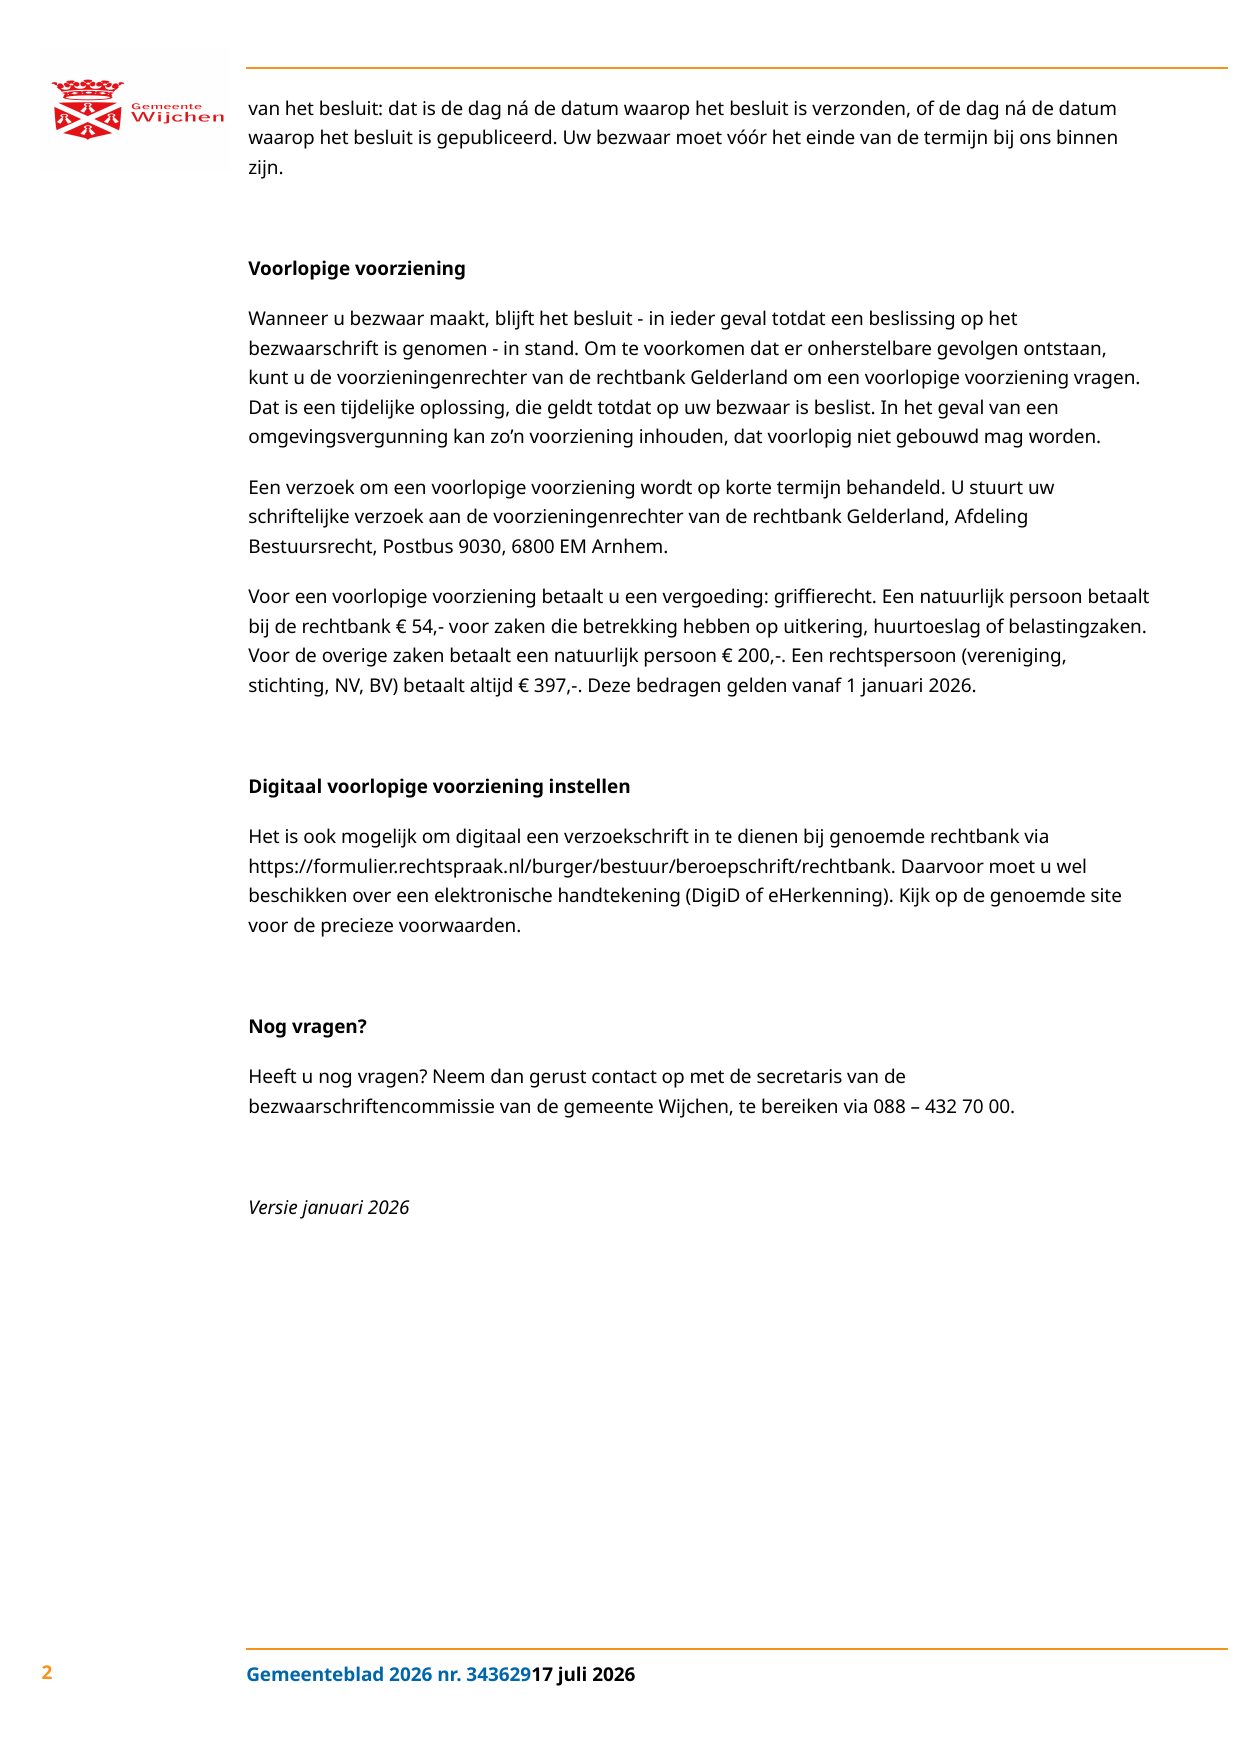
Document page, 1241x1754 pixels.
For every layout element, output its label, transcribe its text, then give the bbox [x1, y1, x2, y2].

text Voor een voorlopige voorziening betaalt u een vergoeding: griffierecht. Een natuurlijk persoon betaalt bij de rechtbank € 54,- voor zaken die betrekking hebben op uitkering, huurtoeslag of belastingzaken. Voor de overige zaken betaalt een natuurlijk persoon € 200,-. Een rechtspersoon (vereniging, stichting, NV, BV) betaalt altijd € 397,-. Deze bedragen gelden vanaf 1 januari 2026. [248, 583, 1152, 698]
picture [41, 47, 231, 172]
text van het besluit: dat is de dag ná de datum waarop het besluit is verzonden, of de dag ná de datum waarop het besluit is gepubliceerd. Uw bezwaar moet vóór het einde van de termijn bij ons binnen zijn. [248, 95, 1152, 180]
text Digitaal voorlopige voorziening instellen [248, 773, 1152, 799]
text Voorlopige voorziening [248, 255, 1152, 281]
text Nog vragen? [248, 1013, 1152, 1039]
text Versie januari 2026 [248, 1194, 1152, 1220]
text Een verzoek om een voorlopige voorziening wordt op korte termijn behandeld. U stuurt uw schriftelijke verzoek aan de voorzieningenrechter van de rechtbank Gelderland, Afdeling Bestuursrecht, Postbus 9030, 6800 EM Arnhem. [248, 474, 1152, 559]
text Wanneer u bezwaar maakt, blijft het besluit - in ieder geval totdat een beslissing op het bezwaarschrift is genomen - in stand. Om te voorkomen dat er onherstelbare gevolgen ontstaan, kunt u de voorzieningenrechter van de rechtbank Gelderland om een voorlopige voorziening vragen. Dat is een tijdelijke oplossing, die geldt totdat op uw bezwaar is beslist. In het geval van een omgevingsvergunning kan zo’n voorziening inhouden, dat voorlopig niet gebouwd mag worden. [248, 305, 1152, 449]
text Heeft u nog vragen? Neem dan gerust contact op met de secretaris van de bezwaarschriftencommissie van de gemeente Wijchen, te bereiken via 088 – 432 70 00. [248, 1063, 1152, 1119]
text Het is ook mogelijk om digitaal een verzoekschrift in te dienen bij genoemde rechtbank via https://formulier.rechtspraak.nl/burger/bestuur/beroepschrift/rechtbank. Daarvoor moet u wel beschikken over een elektronische handtekening (DigiD of eHerkenning). Kijk op de genoemde site voor de precieze voorwaarden. [248, 823, 1152, 938]
